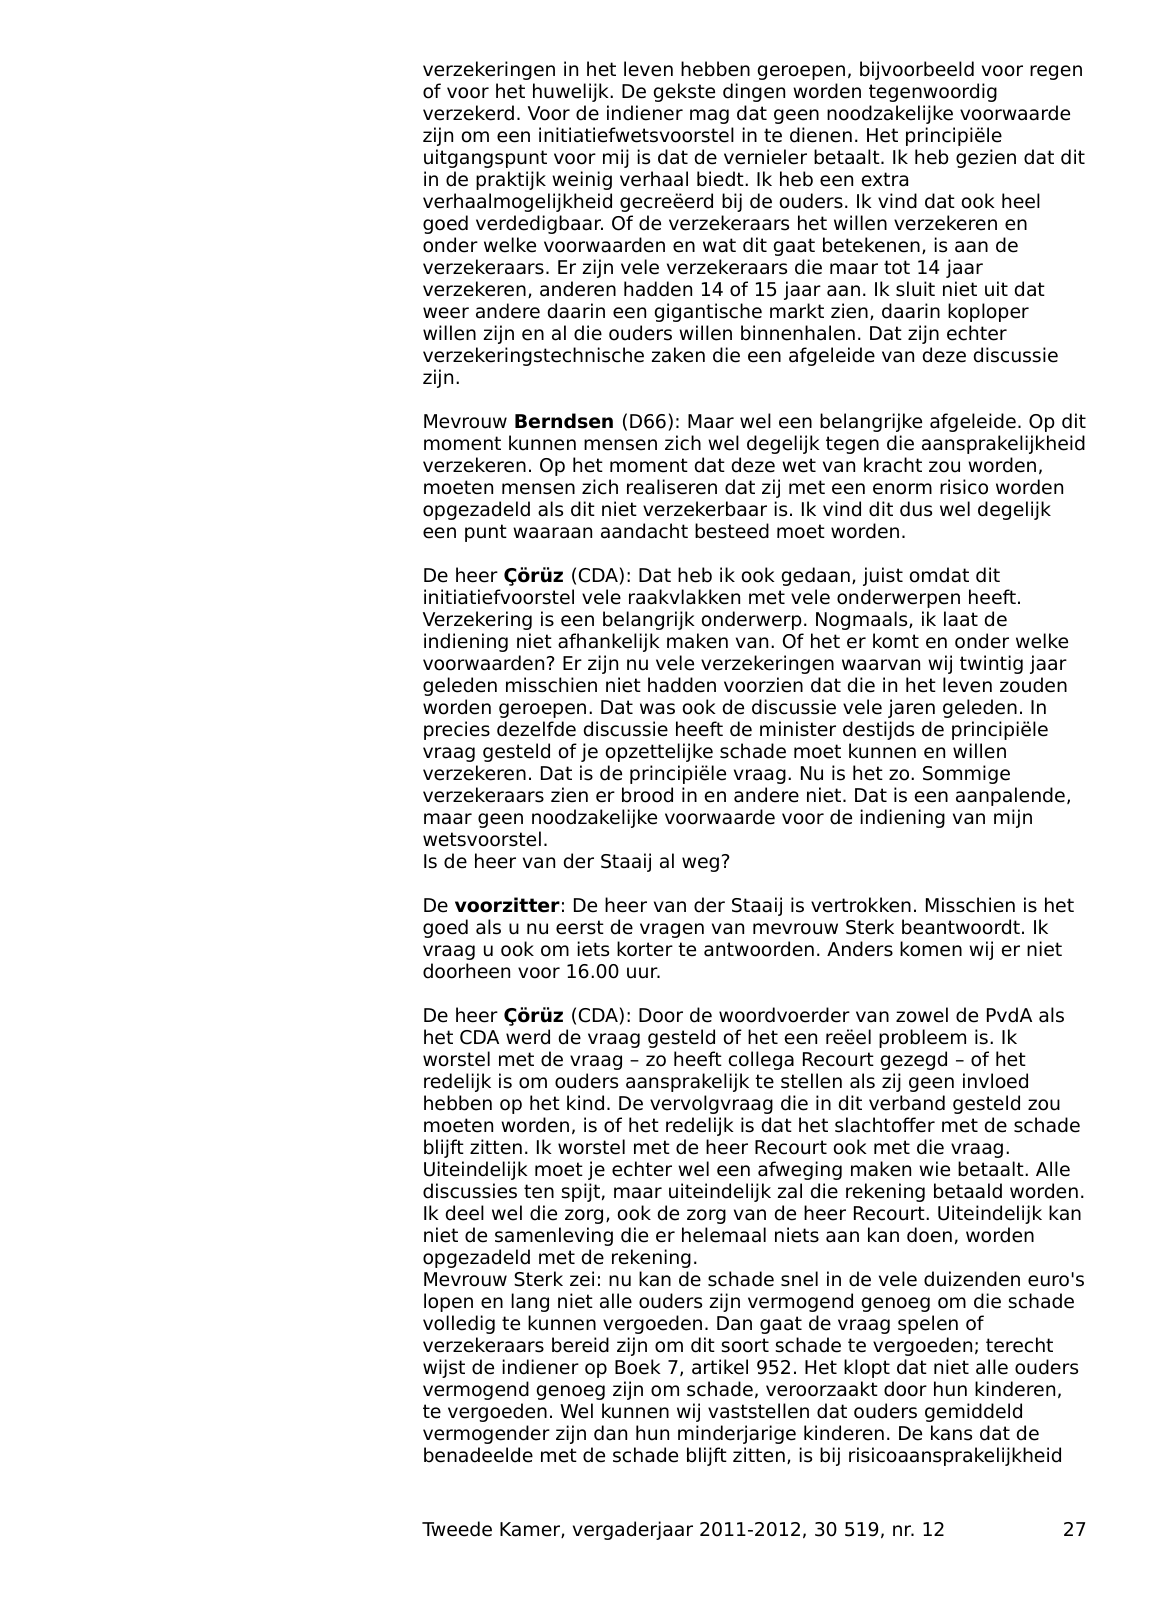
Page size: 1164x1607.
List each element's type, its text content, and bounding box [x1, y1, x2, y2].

text verzekeringen in het leven hebben geroepen, bijvoorbeeld voor regen of voor het huwelijk. De gekste dingen worden tegenwoordig verzekerd. Voor de indiener mag dat geen noodzakelijke voorwaarde zijn om een initiatiefwetsvoorstel in te dienen. Het principiële uitgangspunt voor mij is dat de vernieler betaalt. Ik heb gezien dat dit in de praktijk weinig verhaal biedt. Ik heb een extra verhaalmogelijkheid gecreëerd bij de ouders. Ik vind dat ook heel goed verdedigbaar. Of de verzekeraars het willen verzekeren en onder welke voorwaarden en wat dit gaat betekenen, is aan de verzekeraars. Er zijn vele verzekeraars die maar tot 14 jaar verzekeren, anderen hadden 14 of 15 jaar aan. Ik sluit niet uit dat weer andere daarin een gigantische markt zien, daarin koploper willen zijn en al die ouders willen binnenhalen. Dat zijn echter verzekeringstechnische zaken die een afgeleide van deze discussie zijn. [422, 59, 1087, 389]
text Is de heer van der Staaij al weg? [422, 851, 1087, 873]
text Mevrouw Sterk zei: nu kan de schade snel in de vele duizenden euro's lopen en lang niet alle ouders zijn vermogend genoeg om die schade volledig te kunnen vergoeden. Dan gaat de vraag spelen of verzekeraars bereid zijn om dit soort schade te vergoeden; terecht wijst de indiener op Boek 7, artikel 952. Het klopt dat niet alle ouders vermogend genoeg zijn om schade, veroorzaakt door hun kinderen, te vergoeden. Wel kunnen wij vaststellen dat ouders gemiddeld vermogender zijn dan hun minderjarige kinderen. De kans dat de benadeelde met de schade blijft zitten, is bij risicoaansprakelijkheid [422, 1269, 1087, 1467]
text De heer Çörüz (CDA): Door de woordvoerder van zowel de PvdA als het CDA werd de vraag gesteld of het een reëel probleem is. Ik worstel met de vraag – zo heeft collega Recourt gezegd – of het redelijk is om ouders aansprakelijk te stellen als zij geen invloed hebben op het kind. De vervolgvraag die in dit verband gesteld zou moeten worden, is of het redelijk is dat het slachtoffer met de schade blijft zitten. Ik worstel met de heer Recourt ook met die vraag. Uiteindelijk moet je echter wel een afweging maken wie betaalt. Alle discussies ten spijt, maar uiteindelijk zal die rekening betaald worden. Ik deel wel die zorg, ook de zorg van de heer Recourt. Uiteindelijk kan niet de samenleving die er helemaal niets aan kan doen, worden opgezadeld met de rekening. [422, 1005, 1087, 1269]
text De heer Çörüz (CDA): Dat heb ik ook gedaan, juist omdat dit initiatiefvoorstel vele raakvlakken met vele onderwerpen heeft. Verzekering is een belangrijk onderwerp. Nogmaals, ik laat de indiening niet afhankelijk maken van. Of het er komt en onder welke voorwaarden? Er zijn nu vele verzekeringen waarvan wij twintig jaar geleden misschien niet hadden voorzien dat die in het leven zouden worden geroepen. Dat was ook de discussie vele jaren geleden. In precies dezelfde discussie heeft de minister destijds de principiële vraag gesteld of je opzettelijke schade moet kunnen en willen verzekeren. Dat is de principiële vraag. Nu is het zo. Sommige verzekeraars zien er brood in en andere niet. Dat is een aanpalende, maar geen noodzakelijke voorwaarde voor de indiening van mijn wetsvoorstel. [422, 565, 1087, 851]
text De voorzitter: De heer van der Staaij is vertrokken. Misschien is het goed als u nu eerst de vragen van mevrouw Sterk beantwoordt. Ik vraag u ook om iets korter te antwoorden. Anders komen wij er niet doorheen voor 16.00 uur. [422, 895, 1087, 983]
text Mevrouw Berndsen (D66): Maar wel een belangrijke afgeleide. Op dit moment kunnen mensen zich wel degelijk tegen die aansprakelijkheid verzekeren. Op het moment dat deze wet van kracht zou worden, moeten mensen zich realiseren dat zij met een enorm risico worden opgezadeld als dit niet verzekerbaar is. Ik vind dit dus wel degelijk een punt waaraan aandacht besteed moet worden. [422, 411, 1087, 543]
